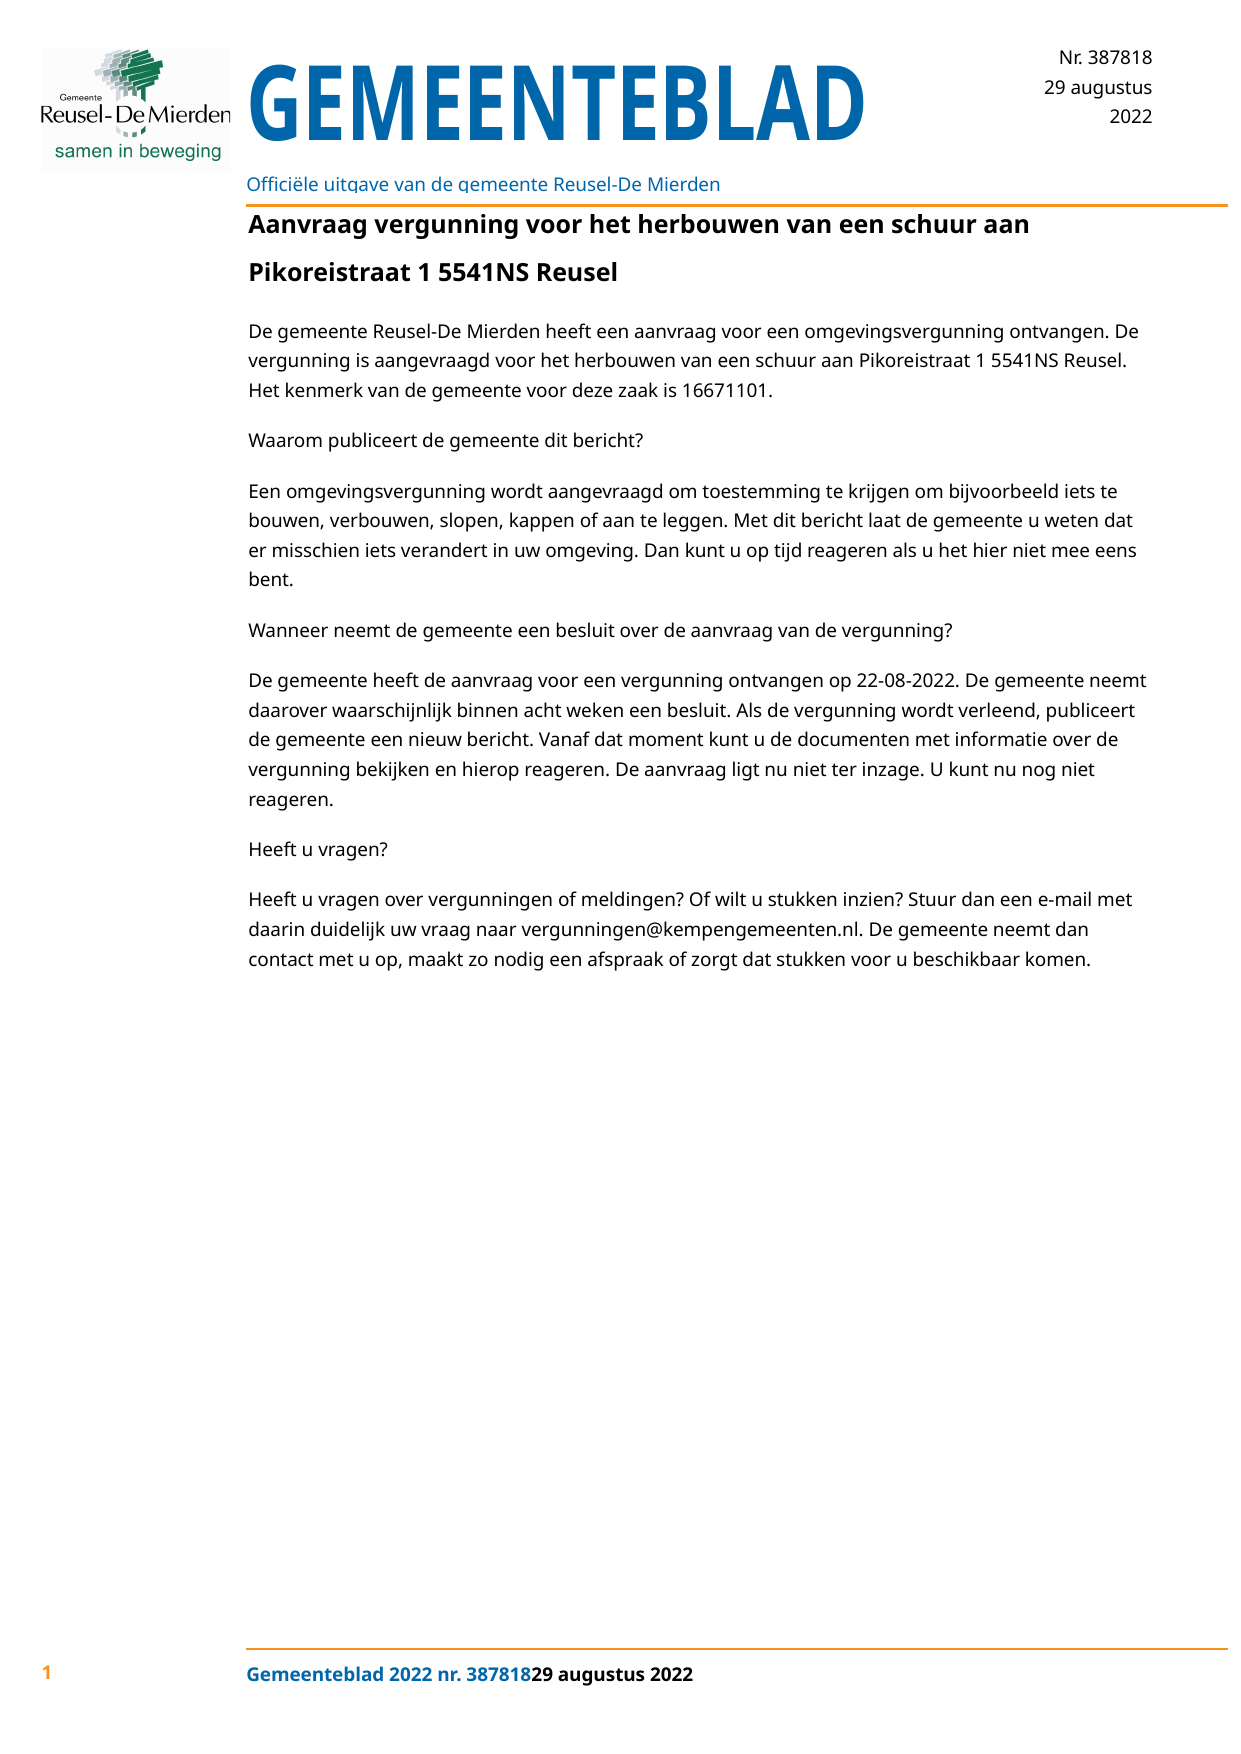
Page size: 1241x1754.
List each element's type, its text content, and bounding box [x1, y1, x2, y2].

text Wanneer neemt de gemeente een besluit over de aanvraag van de vergunning? [248, 617, 1152, 643]
picture [41, 47, 231, 172]
text Aanvraag vergunning voor het herbouwen van een schuur aan Pikoreistraat 1 5541NS Reusel [248, 207, 1152, 288]
text Waarom publiceert de gemeente dit bericht? [248, 427, 1152, 453]
text Heeft u vragen over vergunningen of meldingen? Of wilt u stukken inzien? Stuur dan een e-mail met daarin duidelijk uw vraag naar vergunningen@kempengemeenten.nl. De gemeente neemt dan contact met u op, maakt zo nodig een afspraak of zorgt dat stukken voor u beschikbaar komen. [248, 887, 1152, 972]
text De gemeente Reusel-De Mierden heeft een aanvraag voor een omgevingsvergunning ontvangen. De vergunning is aangevraagd voor het herbouwen van een schuur aan Pikoreistraat 1 5541NS Reusel. Het kenmerk van de gemeente voor deze zaak is 16671101. [248, 318, 1152, 403]
text Een omgevingsvergunning wordt aangevraagd om toestemming te krijgen om bijvoorbeeld iets te bouwen, verbouwen, slopen, kappen of aan te leggen. Met dit bericht laat de gemeente u weten dat er misschien iets verandert in uw omgeving. Dan kunt u op tijd reageren als u het hier niet mee eens bent. [248, 478, 1152, 592]
text Heeft u vragen? [248, 836, 1152, 862]
text De gemeente heeft de aanvraag voor een vergunning ontvangen op 22-08-2022. De gemeente neemt daarover waarschijnlijk binnen acht weken een besluit. Als de vergunning wordt verleend, publiceert de gemeente een nieuw bericht. Vanaf dat moment kunt u de documenten met informatie over de vergunning bekijken en hierop reageren. De aanvraag ligt nu niet ter inzage. U kunt nu nog niet reageren. [248, 667, 1152, 812]
